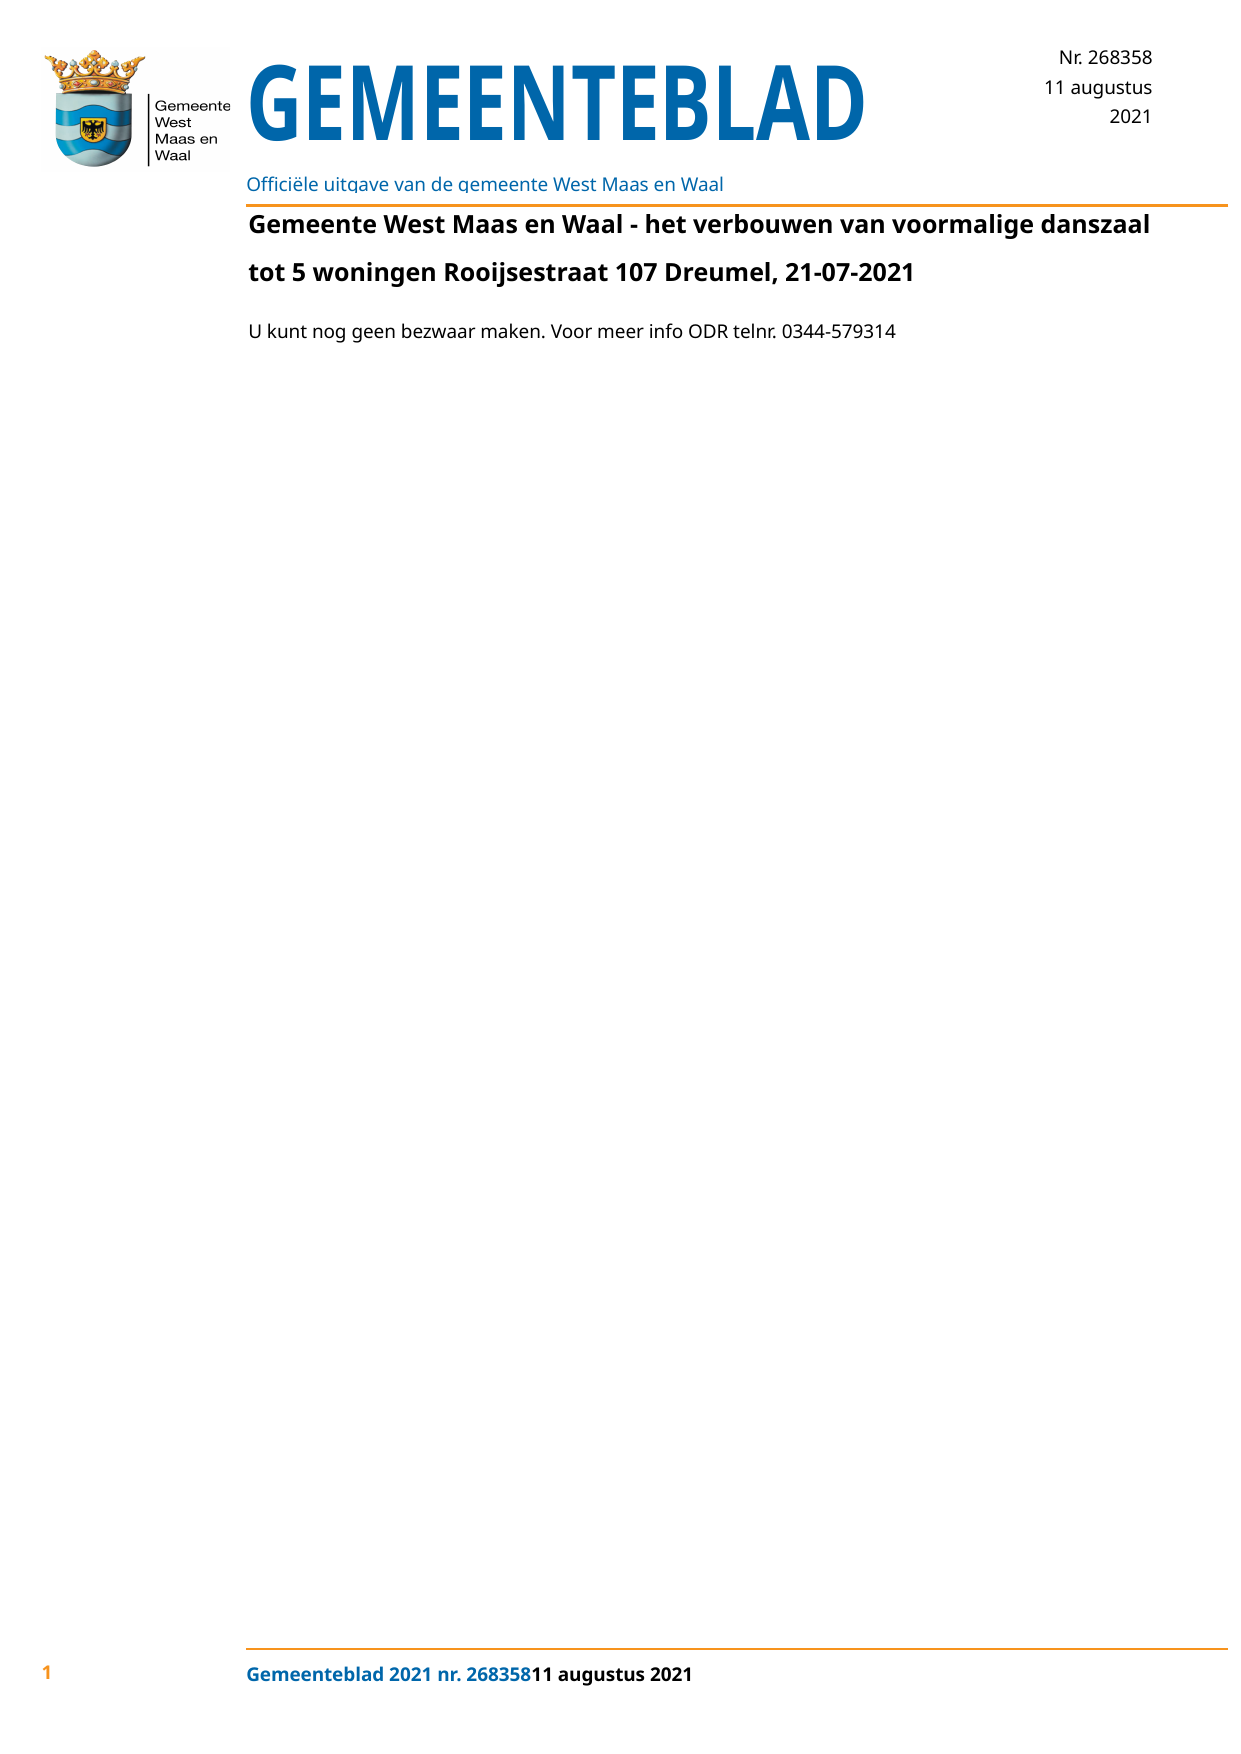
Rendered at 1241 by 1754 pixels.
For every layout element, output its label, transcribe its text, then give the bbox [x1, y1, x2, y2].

text U kunt nog geen bezwaar maken. Voor meer info ODR telnr. 0344-579314 [248, 318, 1152, 344]
text Gemeente West Maas en Waal - het verbouwen van voormalige danszaal tot 5 woningen Rooijsestraat 107 Dreumel, 21-07-2021 [248, 207, 1152, 288]
picture [41, 47, 231, 172]
